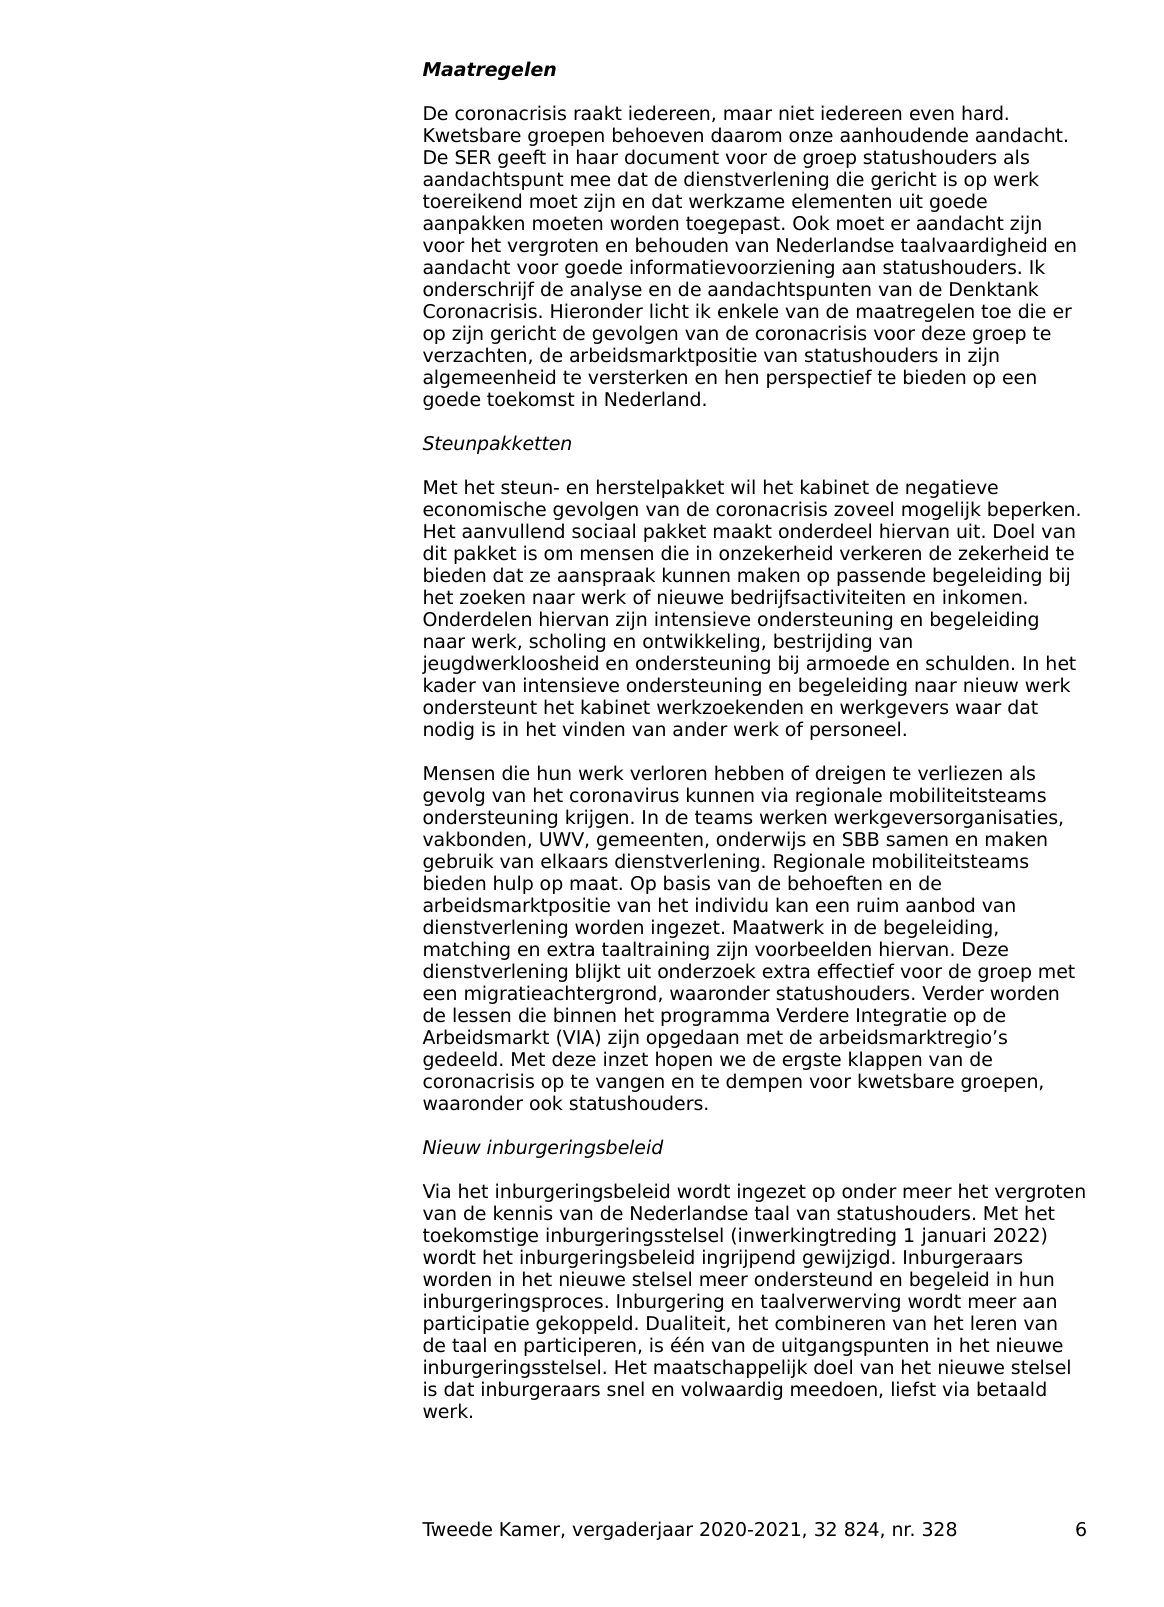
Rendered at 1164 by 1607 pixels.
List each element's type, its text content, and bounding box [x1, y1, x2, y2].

text Met het steun- en herstelpakket wil het kabinet de negatieve economische gevolgen van de coronacrisis zoveel mogelijk beperken. Het aanvullend sociaal pakket maakt onderdeel hiervan uit. Doel van dit pakket is om mensen die in onzekerheid verkeren de zekerheid te bieden dat ze aanspraak kunnen maken op passende begeleiding bij het zoeken naar werk of nieuwe bedrijfsactiviteiten en inkomen. Onderdelen hiervan zijn intensieve ondersteuning en begeleiding naar werk, scholing en ontwikkeling, bestrijding van jeugdwerkloosheid en ondersteuning bij armoede en schulden. In het kader van intensieve ondersteuning en begeleiding naar nieuw werk ondersteunt het kabinet werkzoekenden en werkgevers waar dat nodig is in het vinden van ander werk of personeel. [422, 477, 1087, 741]
text De coronacrisis raakt iedereen, maar niet iedereen even hard. Kwetsbare groepen behoeven daarom onze aanhoudende aandacht. De SER geeft in haar document voor de groep statushouders als aandachtspunt mee dat de dienstverlening die gericht is op werk toereikend moet zijn en dat werkzame elementen uit goede aanpakken moeten worden toegepast. Ook moet er aandacht zijn voor het vergroten en behouden van Nederlandse taalvaardigheid en aandacht voor goede informatievoorziening aan statushouders. Ik onderschrijf de analyse en de aandachtspunten van de Denktank Coronacrisis. Hieronder licht ik enkele van de maatregelen toe die er op zijn gericht de gevolgen van de coronacrisis voor deze groep te verzachten, de arbeidsmarktpositie van statushouders in zijn algemeenheid te versterken en hen perspectief te bieden op een goede toekomst in Nederland. [422, 103, 1087, 411]
subtitle Steunpakketten [422, 433, 1087, 455]
text Via het inburgeringsbeleid wordt ingezet op onder meer het vergroten van de kennis van de Nederlandse taal van statushouders. Met het toekomstige inburgeringsstelsel (inwerkingtreding 1 januari 2022) wordt het inburgeringsbeleid ingrijpend gewijzigd. Inburgeraars worden in het nieuwe stelsel meer ondersteund en begeleid in hun inburgeringsproces. Inburgering en taalverwerving wordt meer aan participatie gekoppeld. Dualiteit, het combineren van het leren van de taal en participeren, is één van de uitgangspunten in het nieuwe inburgeringsstelsel. Het maatschappelijk doel van het nieuwe stelsel is dat inburgeraars snel en volwaardig meedoen, liefst via betaald werk. [422, 1181, 1087, 1423]
text Mensen die hun werk verloren hebben of dreigen te verliezen als gevolg van het coronavirus kunnen via regionale mobiliteitsteams ondersteuning krijgen. In de teams werken werkgeversorganisaties, vakbonden, UWV, gemeenten, onderwijs en SBB samen en maken gebruik van elkaars dienstverlening. Regionale mobiliteitsteams bieden hulp op maat. Op basis van de behoeften en de arbeidsmarktpositie van het individu kan een ruim aanbod van dienstverlening worden ingezet. Maatwerk in de begeleiding, matching en extra taaltraining zijn voorbeelden hiervan. Deze dienstverlening blijkt uit onderzoek extra effectief voor de groep met een migratieachtergrond, waaronder statushouders. Verder worden de lessen die binnen het programma Verdere Integratie op de Arbeidsmarkt (VIA) zijn opgedaan met de arbeidsmarktregio’s gedeeld. Met deze inzet hopen we de ergste klappen van de coronacrisis op te vangen en te dempen voor kwetsbare groepen, waaronder ook statushouders. [422, 763, 1087, 1115]
subtitle Nieuw inburgeringsbeleid [422, 1137, 1087, 1159]
subtitle Maatregelen [422, 59, 1087, 81]
